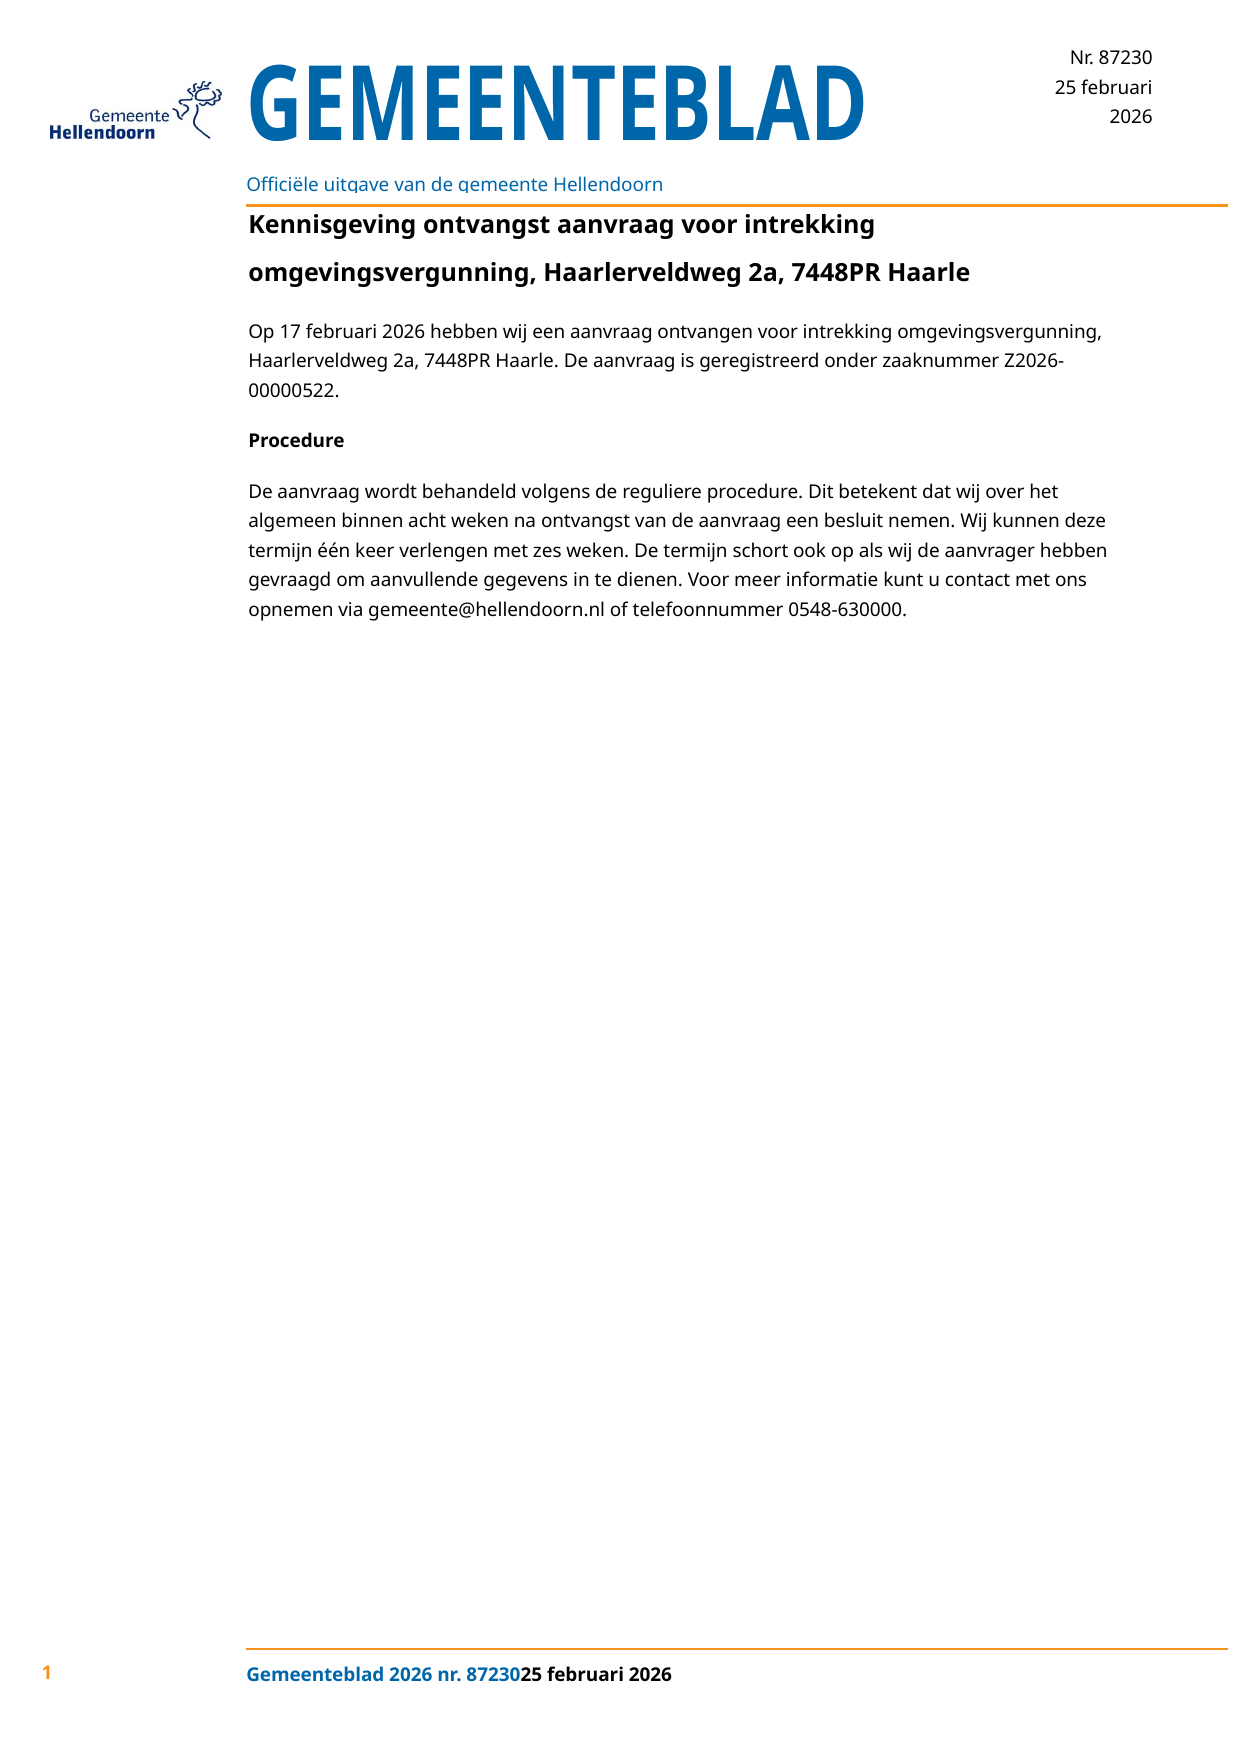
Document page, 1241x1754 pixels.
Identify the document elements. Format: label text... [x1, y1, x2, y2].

picture [41, 47, 231, 172]
text Kennisgeving ontvangst aanvraag voor intrekking omgevingsvergunning, Haarlerveldweg 2a, 7448PR Haarle [248, 207, 1152, 288]
text Op 17 februari 2026 hebben wij een aanvraag ontvangen voor intrekking omgevingsvergunning, Haarlerveldweg 2a, 7448PR Haarle. De aanvraag is geregistreerd onder zaaknummer Z2026-00000522. [248, 318, 1152, 403]
text De aanvraag wordt behandeld volgens de reguliere procedure. Dit betekent dat wij over het algemeen binnen acht weken na ontvangst van de aanvraag een besluit nemen. Wij kunnen deze termijn één keer verlengen met zes weken. De termijn schort ook op als wij de aanvrager hebben gevraagd om aanvullende gegevens in te dienen. Voor meer informatie kunt u contact met ons opnemen via gemeente@hellendoorn.nl of telefoonnummer 0548-630000. [248, 478, 1152, 622]
text Procedure [248, 427, 1152, 453]
